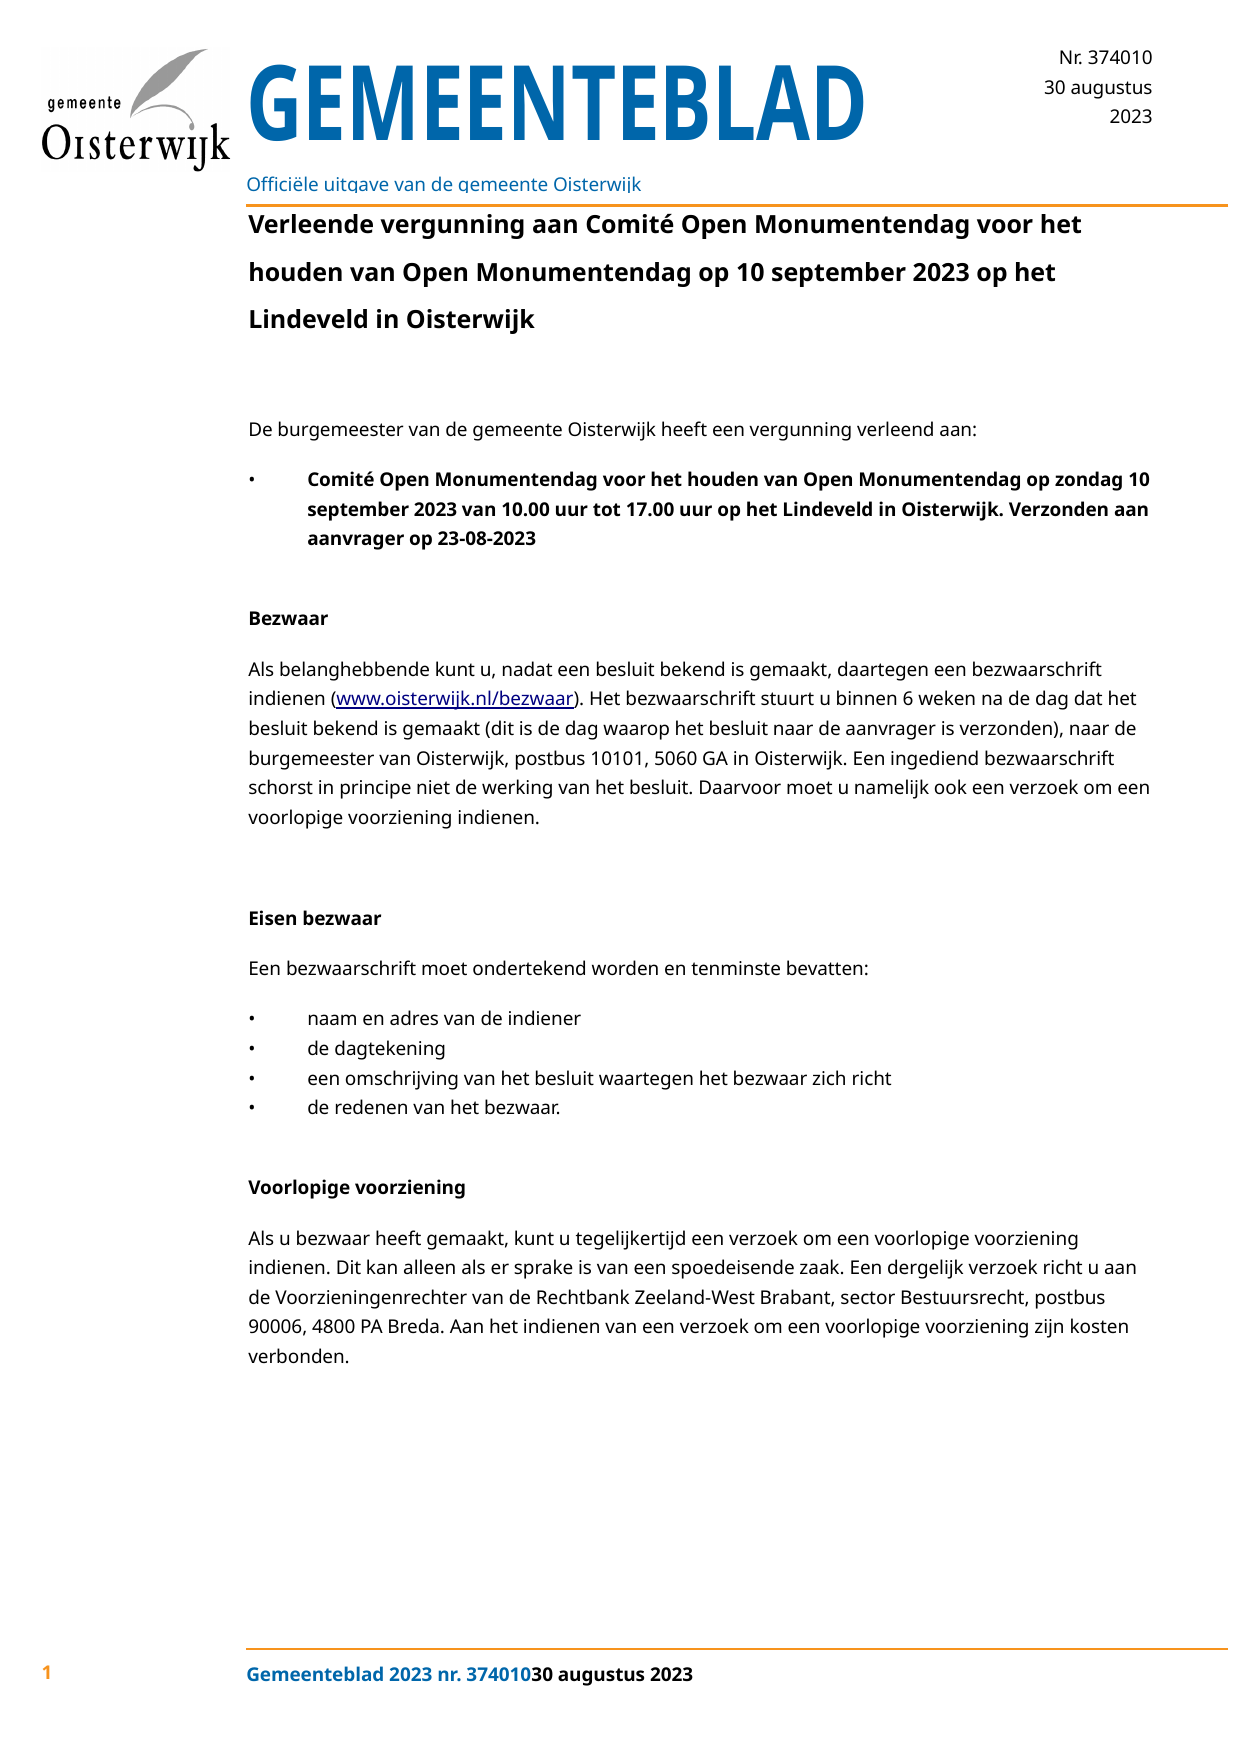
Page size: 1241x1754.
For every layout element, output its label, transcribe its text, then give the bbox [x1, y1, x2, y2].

text De burgemeester van de gemeente Oisterwijk heeft een vergunning verleend aan: [248, 416, 1152, 442]
list Comité Open Monumentendag voor het houden van Open Monumentendag op zondag 10 september 2023 van 10.00 uur tot 17.00 uur op het Lindeveld in Oisterwijk. Verzonden aan aanvrager op 23-08-2023 [248, 466, 1152, 551]
text Een bezwaarschrift moet ondertekend worden en tenminste bevatten: [248, 955, 1152, 981]
text Bezwaar [248, 606, 1152, 631]
text Voorlopige voorziening [248, 1174, 1152, 1200]
list de redenen van het bezwaar. [248, 1094, 1152, 1120]
text Verleende vergunning aan Comité Open Monumentendag voor het houden van Open Monumentendag op 10 september 2023 op het Lindeveld in Oisterwijk [248, 207, 1152, 336]
list naam en adres van de indiener [248, 1006, 1152, 1031]
list de dagtekening [248, 1035, 1152, 1061]
text Als u bezwaar heeft gemaakt, kunt u tegelijkertijd een verzoek om een voorlopige voorziening indienen. Dit kan alleen als er sprake is van een spoedeisende zaak. Een dergelijk verzoek richt u aan de Voorzieningenrechter van de Rechtbank Zeeland-West Brabant, sector Bestuursrecht, postbus 90006, 4800 PA Breda. Aan het indienen van een verzoek om een voorlopige voorziening zijn kosten verbonden. [248, 1225, 1152, 1369]
picture [41, 47, 231, 172]
text Als belanghebbende kunt u, nadat een besluit bekend is gemaakt, daartegen een bezwaarschrift indienen (www.oisterwijk.nl/bezwaar). Het bezwaarschrift stuurt u binnen 6 weken na de dag dat het besluit bekend is gemaakt (dit is de dag waarop het besluit naar de aanvrager is verzonden), naar de burgemeester van Oisterwijk, postbus 10101, 5060 GA in Oisterwijk. Een ingediend bezwaarschrift schorst in principe niet de werking van het besluit. Daarvoor moet u namelijk ook een verzoek om een voorlopige voorziening indienen. [248, 656, 1152, 829]
text Eisen bezwaar [248, 905, 1152, 930]
list een omschrijving van het besluit waartegen het bezwaar zich richt [248, 1065, 1152, 1090]
